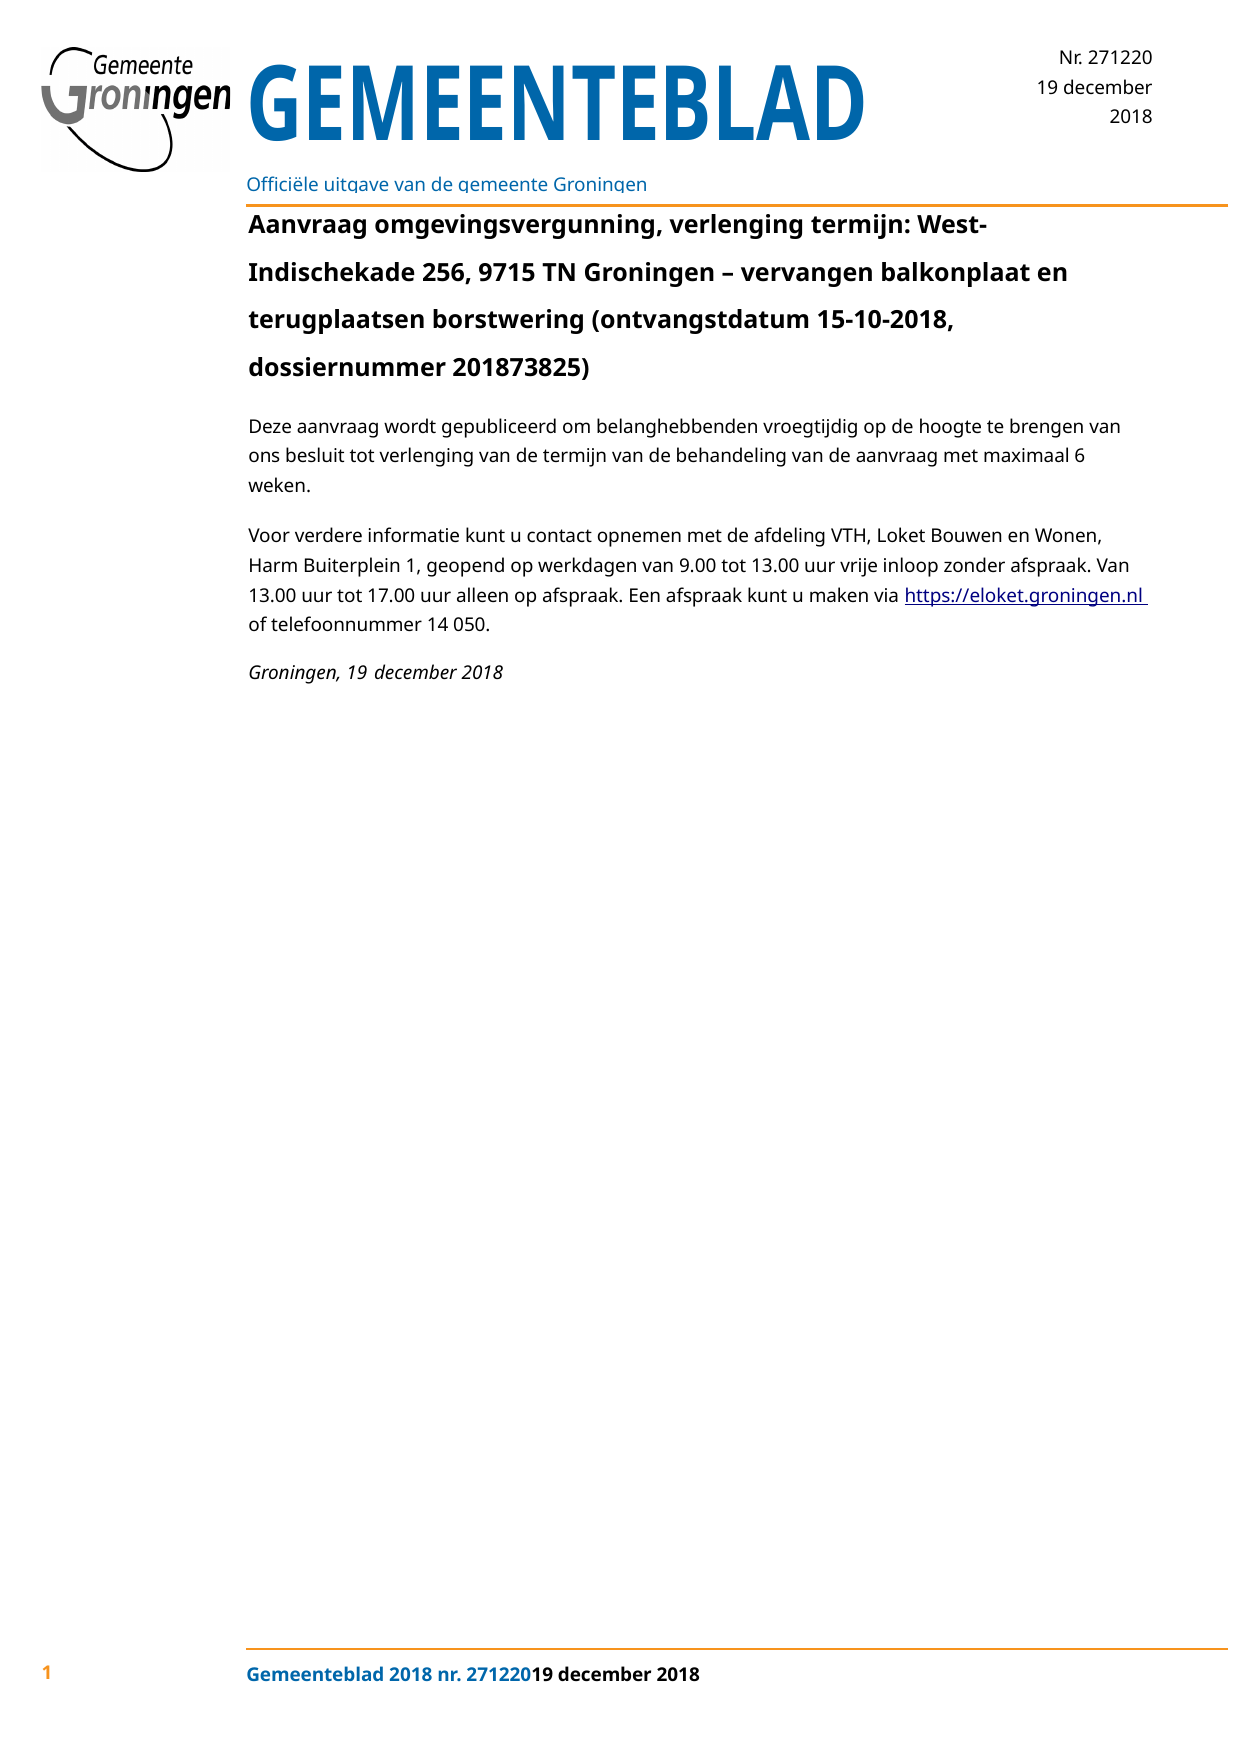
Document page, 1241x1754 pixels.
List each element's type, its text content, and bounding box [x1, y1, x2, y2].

text Deze aanvraag wordt gepubliceerd om belanghebbenden vroegtijdig op de hoogte te brengen van ons besluit tot verlenging van de termijn van de behandeling van de aanvraag met maximaal 6 weken. [248, 413, 1152, 498]
text Groningen, 19 december 2018 [248, 659, 1152, 685]
picture [41, 47, 231, 172]
text Aanvraag omgevingsvergunning, verlenging termijn: West-Indischekade 256, 9715 TN Groningen – vervangen balkonplaat en terugplaatsen borstwering (ontvangstdatum 15-10-2018, dossiernummer 201873825) [248, 207, 1152, 384]
text Voor verdere informatie kunt u contact opnemen met de afdeling VTH, Loket Bouwen en Wonen, Harm Buiterplein 1, geopend op werkdagen van 9.00 tot 13.00 uur vrije inloop zonder afspraak. Van 13.00 uur tot 17.00 uur alleen op afspraak. Een afspraak kunt u maken via https://eloket.groningen.nl of telefoonnummer 14 050. [248, 523, 1152, 637]
